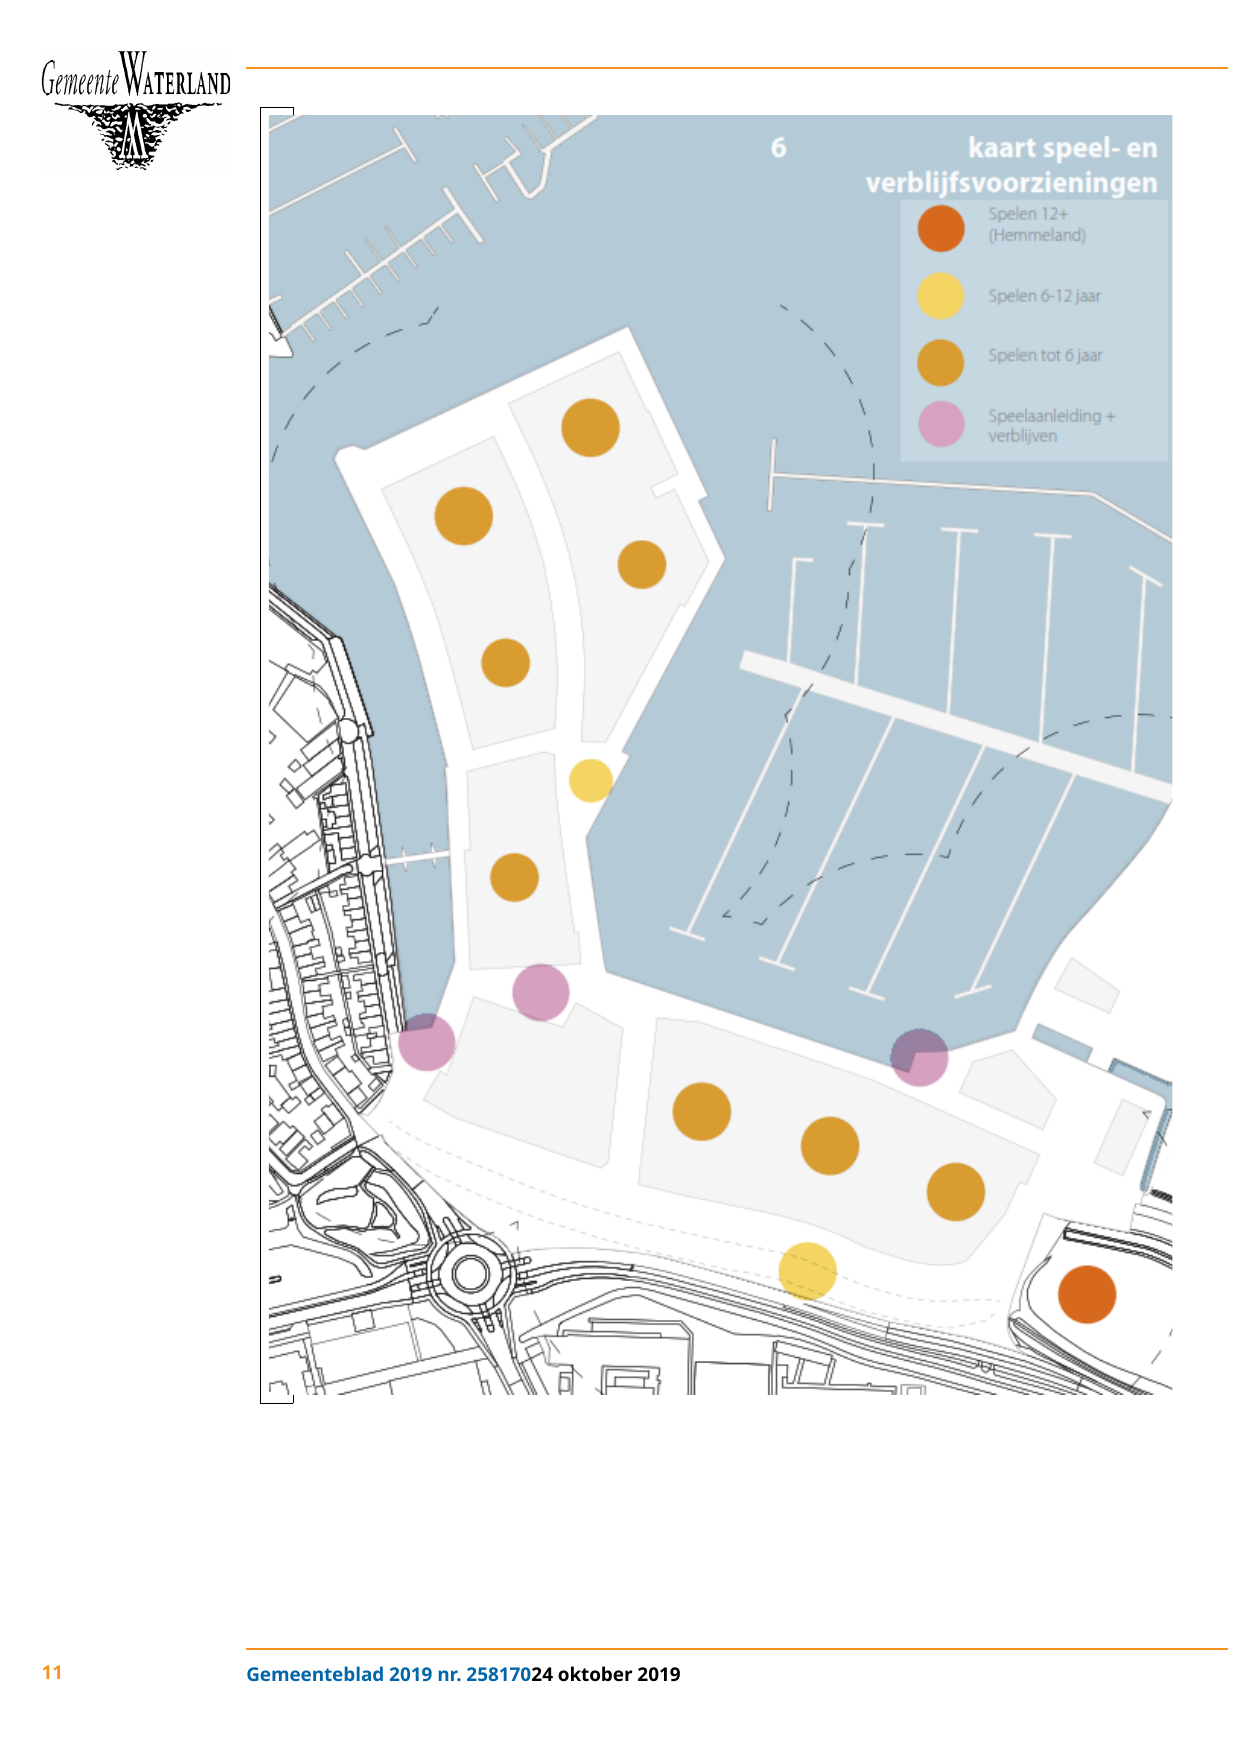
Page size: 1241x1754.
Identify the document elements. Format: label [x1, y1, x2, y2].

picture [41, 47, 231, 172]
picture [268, 115, 1173, 1395]
